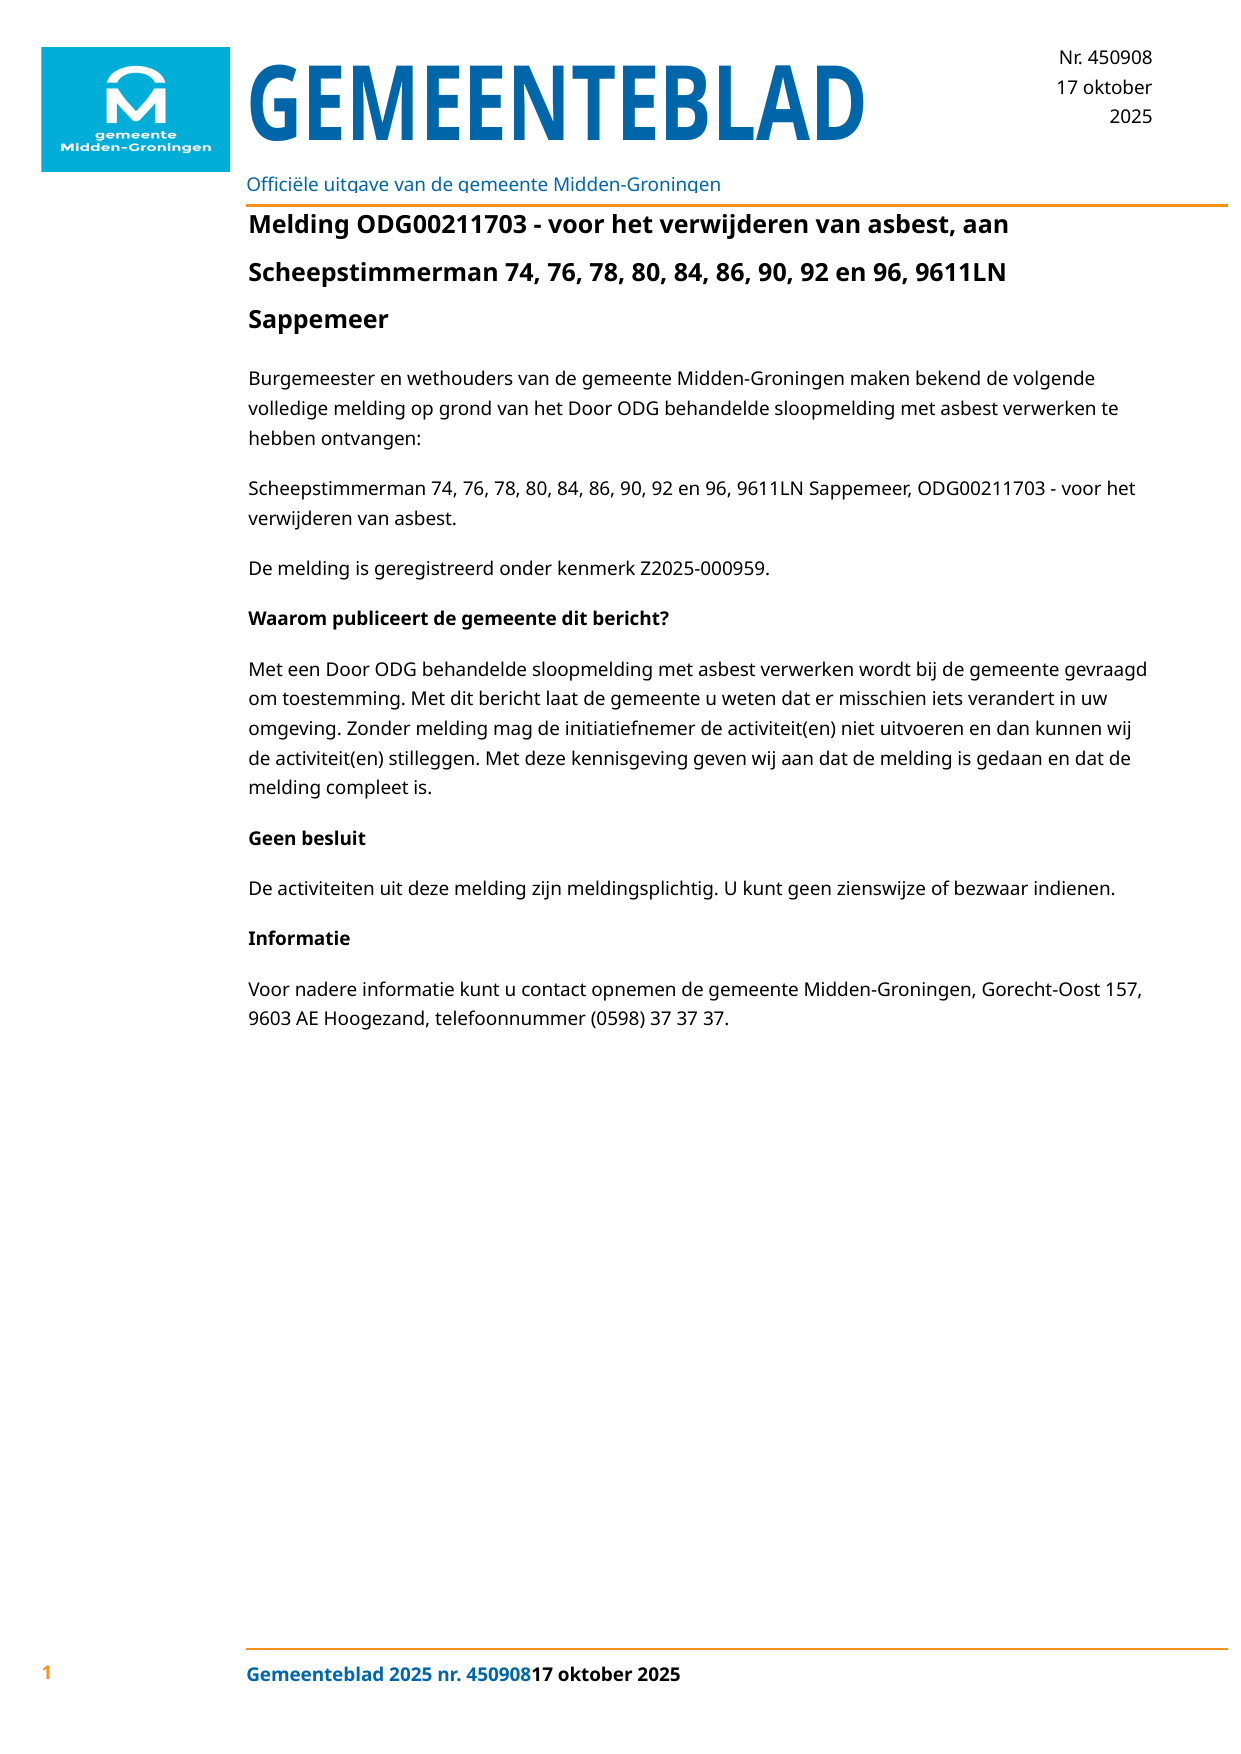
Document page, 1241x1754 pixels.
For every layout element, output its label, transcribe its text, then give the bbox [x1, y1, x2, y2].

picture [107, 89, 165, 122]
text Met een Door ODG behandelde sloopmelding met asbest verwerken wordt bij de gemeente gevraagd om toestemming. Met dit bericht laat de gemeente u weten dat er misschien iets verandert in uw omgeving. Zonder melding mag de initiatiefnemer de activiteit(en) niet uitvoeren en dan kunnen wij de activiteit(en) stilleggen. Met deze kennisgeving geven wij aan dat de melding is gedaan en dat de melding compleet is. [248, 656, 1152, 800]
text Informatie [248, 926, 1152, 951]
text De melding is geregistreerd onder kenmerk Z2025-000959. [248, 555, 1152, 581]
picture [108, 66, 164, 82]
text Burgemeester en wethouders van de gemeente Midden-Groningen maken bekend de volgende volledige melding op grond van het Door ODG behandelde sloopmelding met asbest verwerken te hebben ontvangen: [248, 366, 1152, 450]
text Geen besluit [248, 825, 1152, 850]
text Waarom publiceert de gemeente dit bericht? [248, 606, 1152, 631]
text Voor nadere informatie kunt u contact opnemen de gemeente Midden-Groningen, Gorecht-Oost 157, 9603 AE Hoogezand, telefoonnummer (0598) 37 37 37. [248, 976, 1152, 1031]
text De activiteiten uit deze melding zijn meldingsplichtig. U kunt geen zienswijze of bezwaar indienen. [248, 875, 1152, 901]
picture [184, 146, 190, 153]
text Melding ODG00211703 - voor het verwijderen van asbest, aan Scheepstimmerman 74, 76, 78, 80, 84, 86, 90, 92 en 96, 9611LN Sappemeer [248, 207, 1152, 336]
text Scheepstimmerman 74, 76, 78, 80, 84, 86, 90, 92 en 96, 9611LN Sappemeer, ODG00211703 - voor het verwijderen van asbest. [248, 475, 1152, 530]
